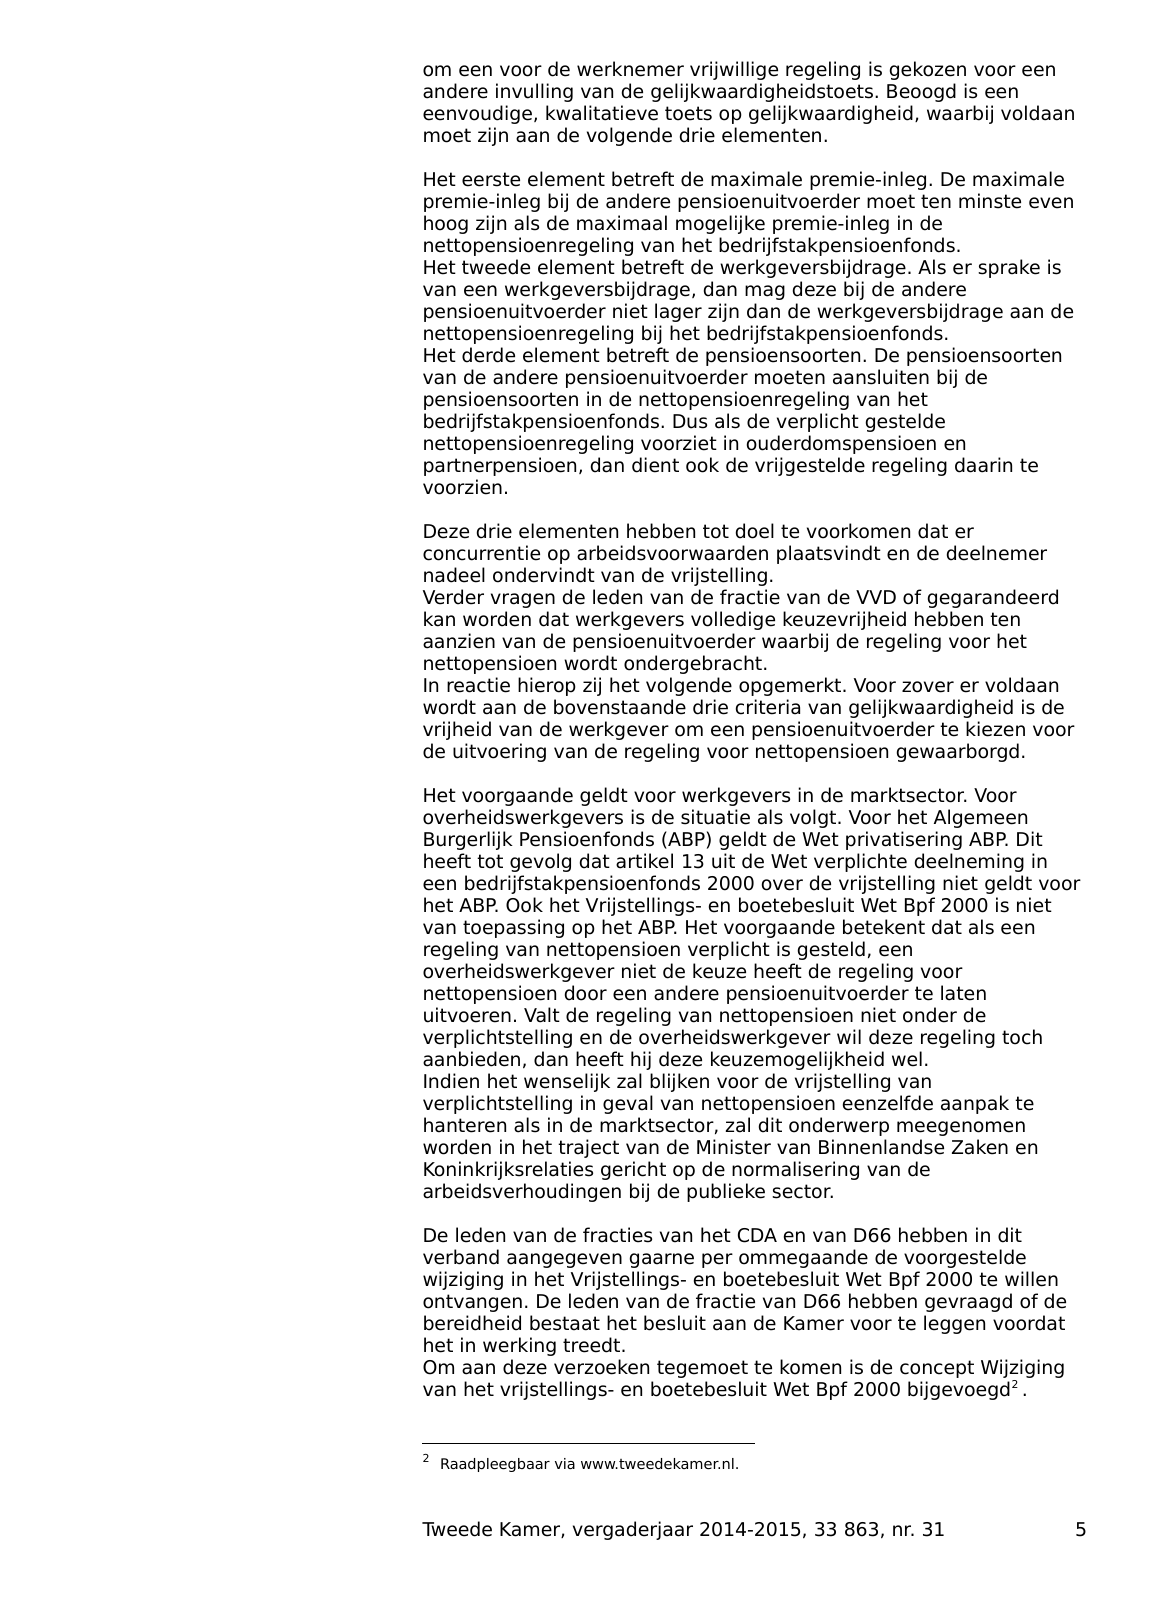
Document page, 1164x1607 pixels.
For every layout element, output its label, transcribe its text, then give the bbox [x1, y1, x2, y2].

text Het derde element betreft de pensioensoorten. De pensioensoorten van de andere pensioenuitvoerder moeten aansluiten bij de pensioensoorten in de nettopensioenregeling van het bedrijfstakpensioenfonds. Dus als de verplicht gestelde nettopensioenregeling voorziet in ouderdomspensioen en partnerpensioen, dan dient ook de vrijgestelde regeling daarin te voorzien. [422, 345, 1087, 499]
text Het eerste element betreft de maximale premie-inleg. De maximale premie-inleg bij de andere pensioenuitvoerder moet ten minste even hoog zijn als de maximaal mogelijke premie-inleg in de nettopensioenregeling van het bedrijfstakpensioenfonds. [422, 169, 1087, 257]
text Verder vragen de leden van de fractie van de VVD of gegarandeerd kan worden dat werkgevers volledige keuzevrijheid hebben ten aanzien van de pensioenuitvoerder waarbij de regeling voor het nettopensioen wordt ondergebracht. [422, 587, 1087, 675]
text De leden van de fracties van het CDA en van D66 hebben in dit verband aangegeven gaarne per ommegaande de voorgestelde wijziging in het Vrijstellings- en boetebesluit Wet Bpf 2000 te willen ontvangen. De leden van de fractie van D66 hebben gevraagd of de bereidheid bestaat het besluit aan de Kamer voor te leggen voordat het in werking treedt. [422, 1225, 1087, 1357]
text Het tweede element betreft de werkgeversbijdrage. Als er sprake is van een werkgeversbijdrage, dan mag deze bij de andere pensioenuitvoerder niet lager zijn dan de werkgeversbijdrage aan de nettopensioenregeling bij het bedrijfstakpensioenfonds. [422, 257, 1087, 345]
text Deze drie elementen hebben tot doel te voorkomen dat er concurrentie op arbeidsvoorwaarden plaatsvindt en de deelnemer nadeel ondervindt van de vrijstelling. [422, 521, 1087, 587]
text Het voorgaande geldt voor werkgevers in de marktsector. Voor overheidswerkgevers is de situatie als volgt. Voor het Algemeen Burgerlijk Pensioenfonds (ABP) geldt de Wet privatisering ABP. Dit heeft tot gevolg dat artikel 13 uit de Wet verplichte deelneming in een bedrijfstakpensioenfonds 2000 over de vrijstelling niet geldt voor het ABP. Ook het Vrijstellings- en boetebesluit Wet Bpf 2000 is niet van toepassing op het ABP. Het voorgaande betekent dat als een regeling van nettopensioen verplicht is gesteld, een overheidswerkgever niet de keuze heeft de regeling voor nettopensioen door een andere pensioenuitvoerder te laten uitvoeren. Valt de regeling van nettopensioen niet onder de verplichtstelling en de overheidswerkgever wil deze regeling toch aanbieden, dan heeft hij deze keuzemogelijkheid wel. [422, 785, 1087, 1071]
text Om aan deze verzoeken tegemoet te komen is de concept Wijziging van het vrijstellings- en boetebesluit Wet Bpf 2000 bijgevoegd. [422, 1357, 1087, 1401]
text om een voor de werknemer vrijwillige regeling is gekozen voor een andere invulling van de gelijkwaardigheidstoets. Beoogd is een eenvoudige, kwalitatieve toets op gelijkwaardigheid, waarbij voldaan moet zijn aan de volgende drie elementen. [422, 59, 1087, 147]
text In reactie hierop zij het volgende opgemerkt. Voor zover er voldaan wordt aan de bovenstaande drie criteria van gelijkwaardigheid is de vrijheid van de werkgever om een pensioenuitvoerder te kiezen voor de uitvoering van de regeling voor nettopensioen gewaarborgd. [422, 675, 1087, 763]
text Indien het wenselijk zal blijken voor de vrijstelling van verplichtstelling in geval van nettopensioen eenzelfde aanpak te hanteren als in de marktsector, zal dit onderwerp meegenomen worden in het traject van de Minister van Binnenlandse Zaken en Koninkrijksrelaties gericht op de normalisering van de arbeidsverhoudingen bij de publieke sector. [422, 1071, 1087, 1203]
text Raadpleegbaar via www.tweedekamer.nl. [422, 1452, 1087, 1474]
